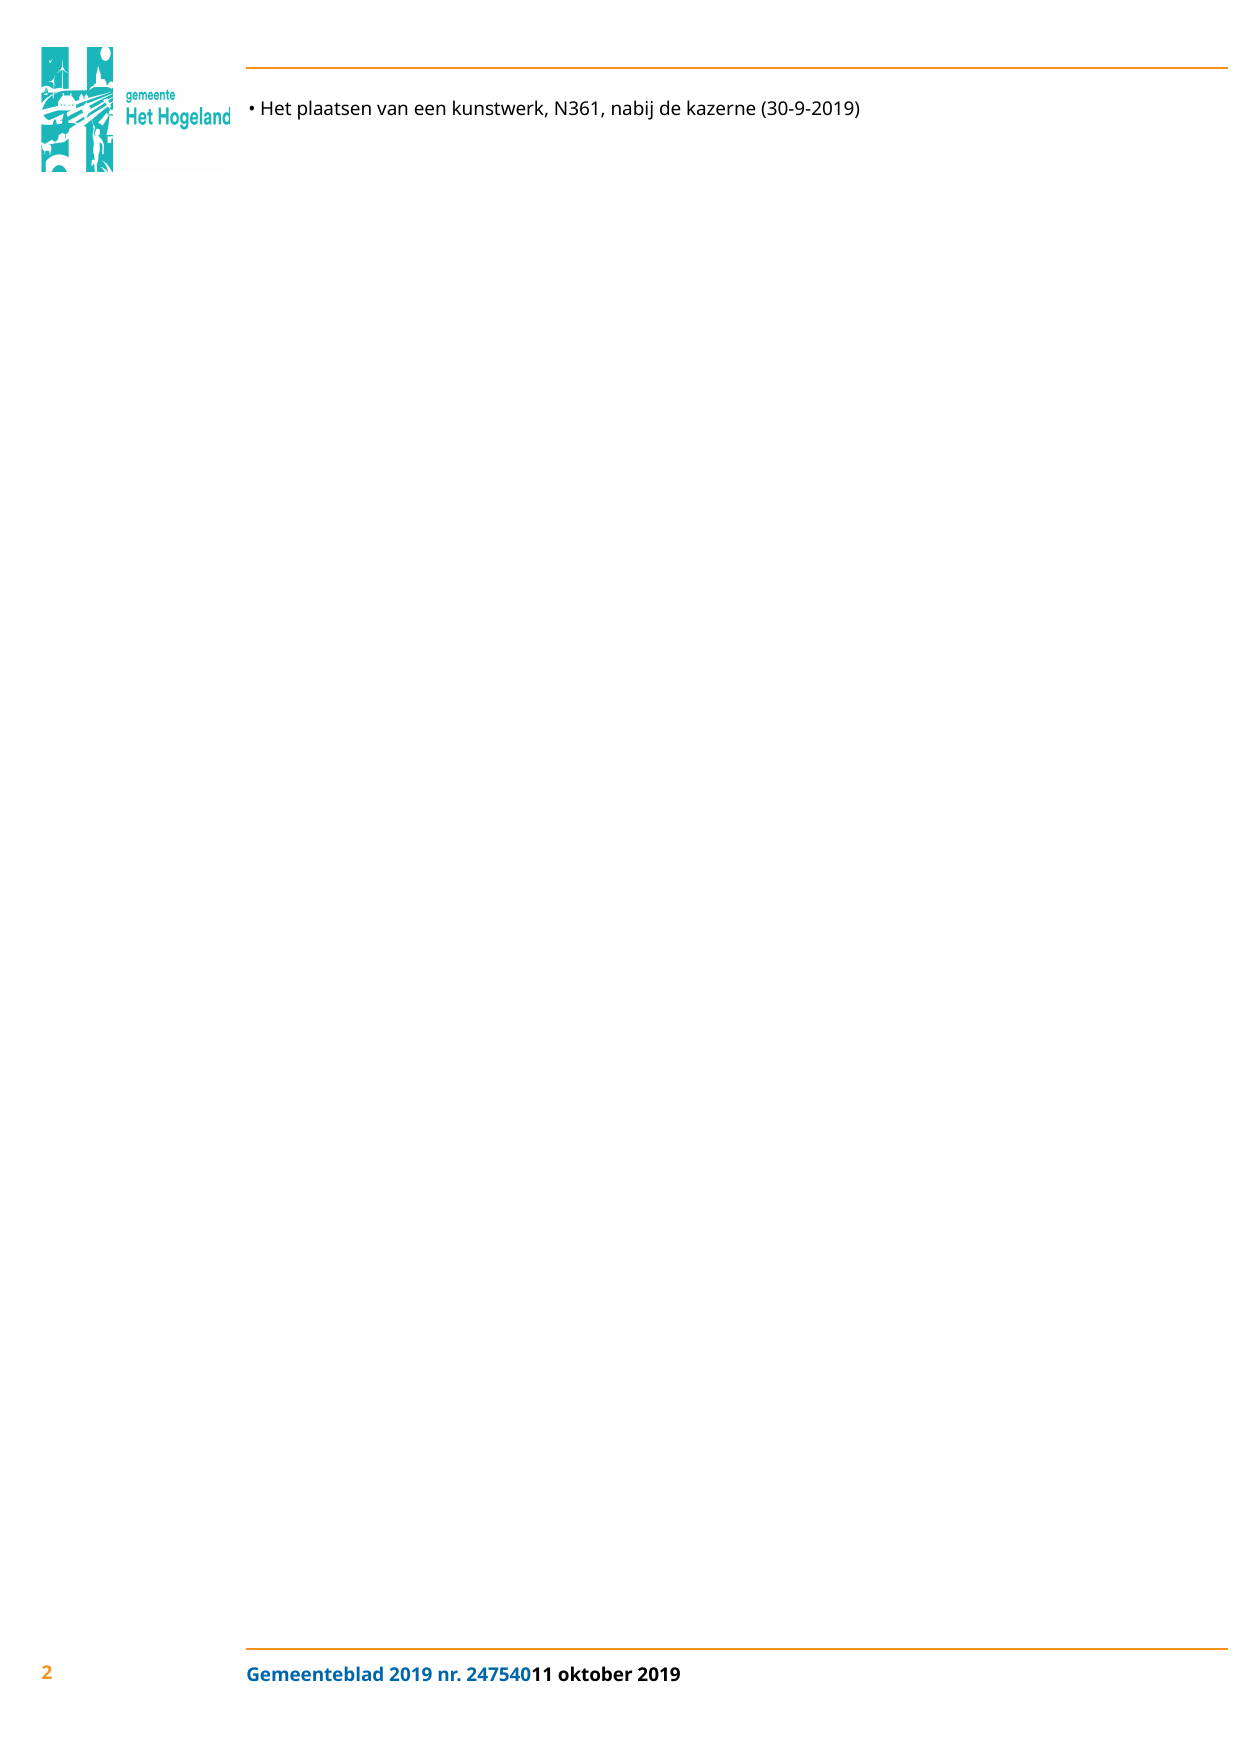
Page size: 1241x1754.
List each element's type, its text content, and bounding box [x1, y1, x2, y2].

picture [41, 47, 231, 172]
text • Het plaatsen van een kunstwerk, N361, nabij de kazerne (30-9-2019) [248, 95, 1152, 121]
